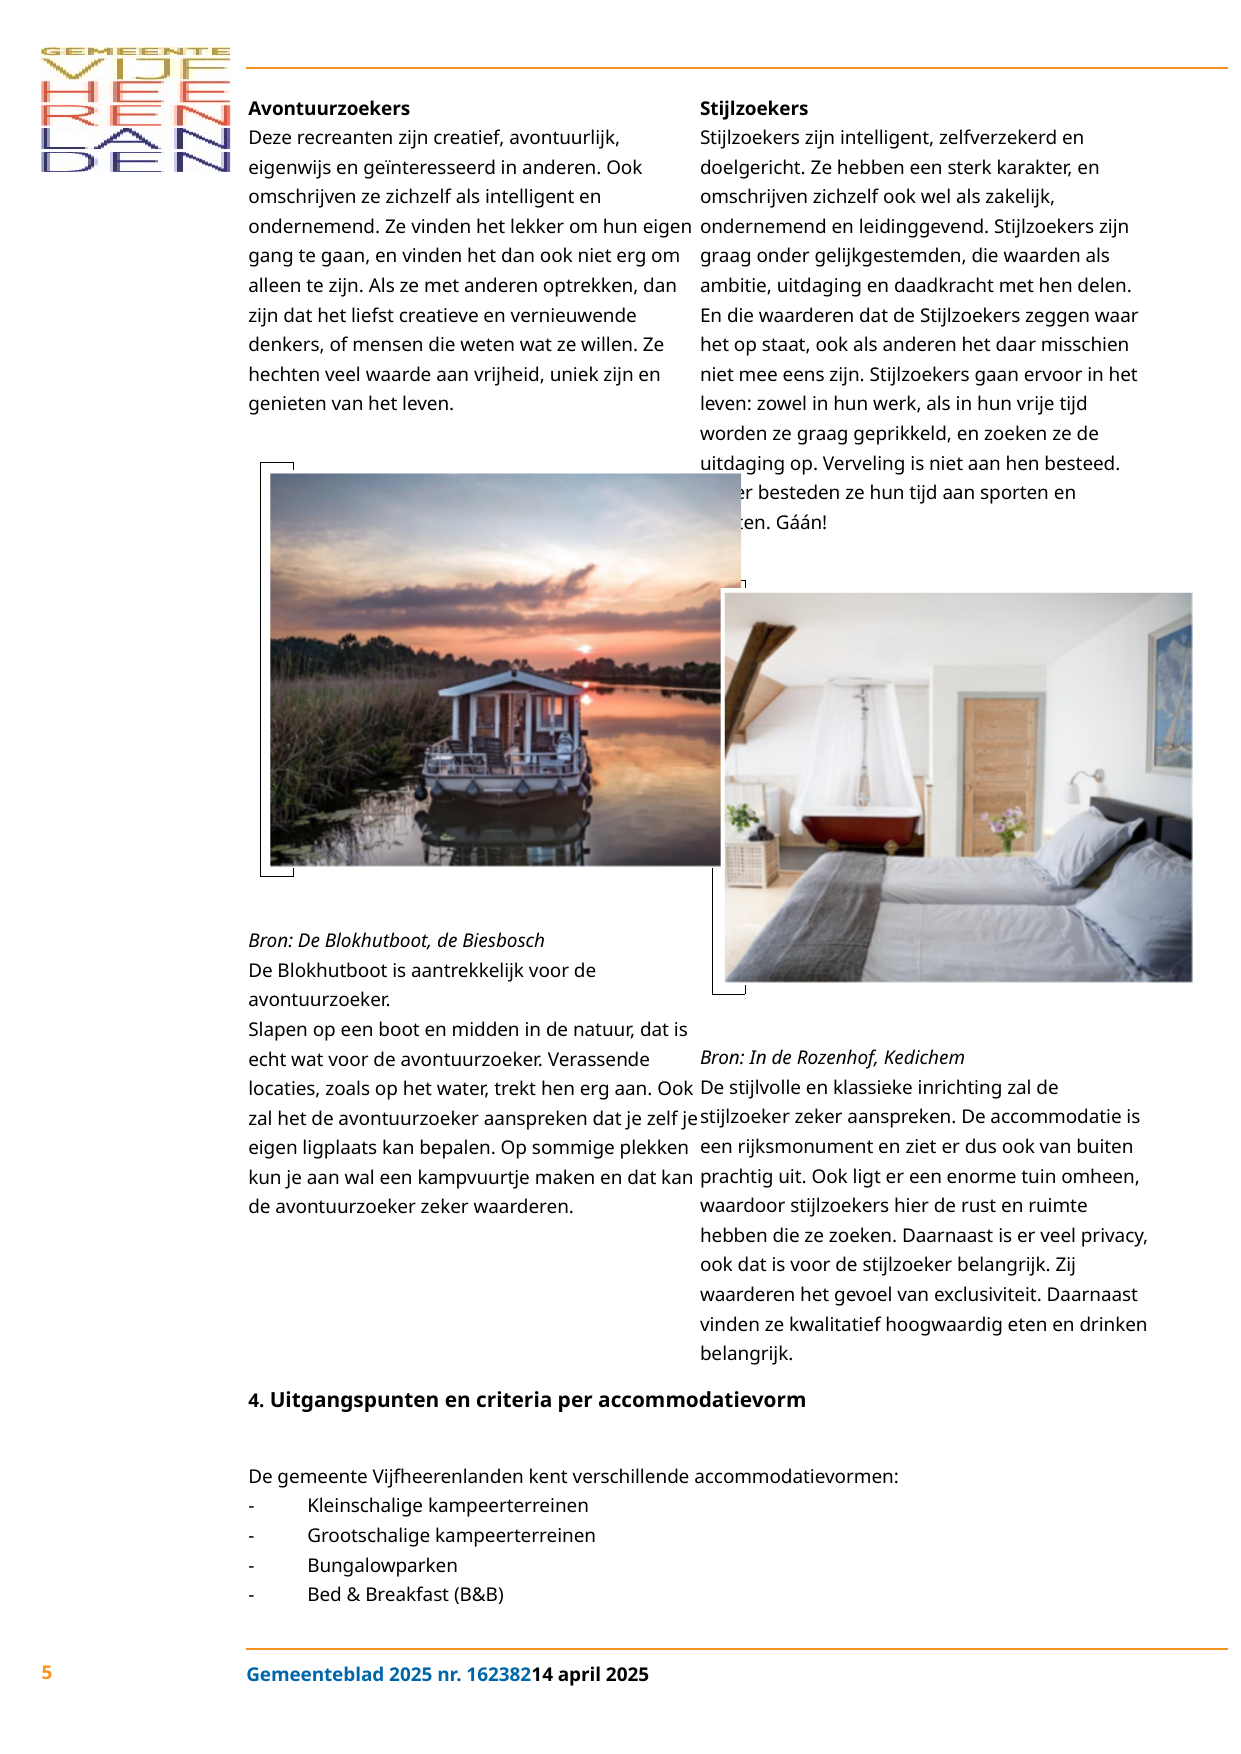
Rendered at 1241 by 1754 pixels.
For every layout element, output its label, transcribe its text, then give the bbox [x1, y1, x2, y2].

table_header Avontuurzoekers Deze recreanten zijn creatief, avontuurlijk, eigenwijs en geïnteresseerd in anderen. Ook omschrijven ze zichzelf als intelligent en ondernemend. Ze vinden het lekker om hun eigen gang te gaan, en vinden het dan ook niet erg om alleen te zijn. Als ze met anderen optrekken, dan zijn dat het liefst creatieve en vernieuwende denkers, of mensen die weten wat ze willen. Ze hechten veel waarde aan vrijheid, uniek zijn en genieten van het leven. [248, 95, 700, 867]
picture [268, 470, 1193, 985]
list Grootschalige kampeerterreinen [248, 1522, 1152, 1548]
text De gemeente Vijfheerenlanden kent verschillende accommodatievormen: [248, 1463, 1152, 1489]
picture [41, 47, 231, 172]
table_header Stijlzoekers Stijlzoekers zijn intelligent, zelfverzekerd en doelgericht. Ze hebben een sterk karakter, en omschrijven zichzelf ook wel als zakelijk, ondernemend en leidinggevend. Stijlzoekers zijn graag onder gelijkgestemden, die waarden als ambitie, uitdaging en daadkracht met hen delen. En die waarderen dat de Stijlzoekers zeggen waar het op staat, ook als anderen het daar misschien niet mee eens zijn. Stijlzoekers gaan ervoor in het leven: zowel in hun werk, als in hun vrije tijd worden ze graag geprikkeld, en zoeken ze de uitdaging op. Verveling is niet aan hen besteed. Liever besteden ze hun tijd aan sporten en feesten. Gáán! [700, 95, 1152, 588]
list Bungalowparken [248, 1552, 1152, 1577]
list Kleinschalige kampeerterreinen [248, 1493, 1152, 1518]
table_header Bron: De Blokhutboot, de Biesbosch De Blokhutboot is aantrekkelijk voor de avontuurzoeker. Slapen op een boot en midden in de natuur, dat is echt wat voor de avontuurzoeker. Verassende locaties, zoals op het water, trekt hen erg aan. Ook zal het de avontuurzoeker aanspreken dat je zelf je eigen ligplaats kan bepalen. Op sommige plekken kun je aan wal een kampvuurtje maken en dat kan de avontuurzoeker zeker waarderen. [248, 868, 700, 1366]
list Bed & Breakfast (B&B) [248, 1581, 1152, 1607]
text 4. Uitgangspunten en criteria per accommodatievorm [248, 1385, 1152, 1414]
table_header Bron: In de Rozenhof, Kedichem De stijlvolle en klassieke inrichting zal de stijlzoeker zeker aanspreken. De accommodatie is een rijksmonument en ziet er dus ook van buiten prachtig uit. Ook ligt er een enorme tuin omheen, waardoor stijlzoekers hier de rust en ruimte hebben die ze zoeken. Daarnaast is er veel privacy, ook dat is voor de stijlzoeker belangrijk. Zij waarderen het gevoel van exclusiviteit. Daarnaast vinden ze kwalitatief hoogwaardig eten en drinken belangrijk. [700, 985, 1152, 1366]
